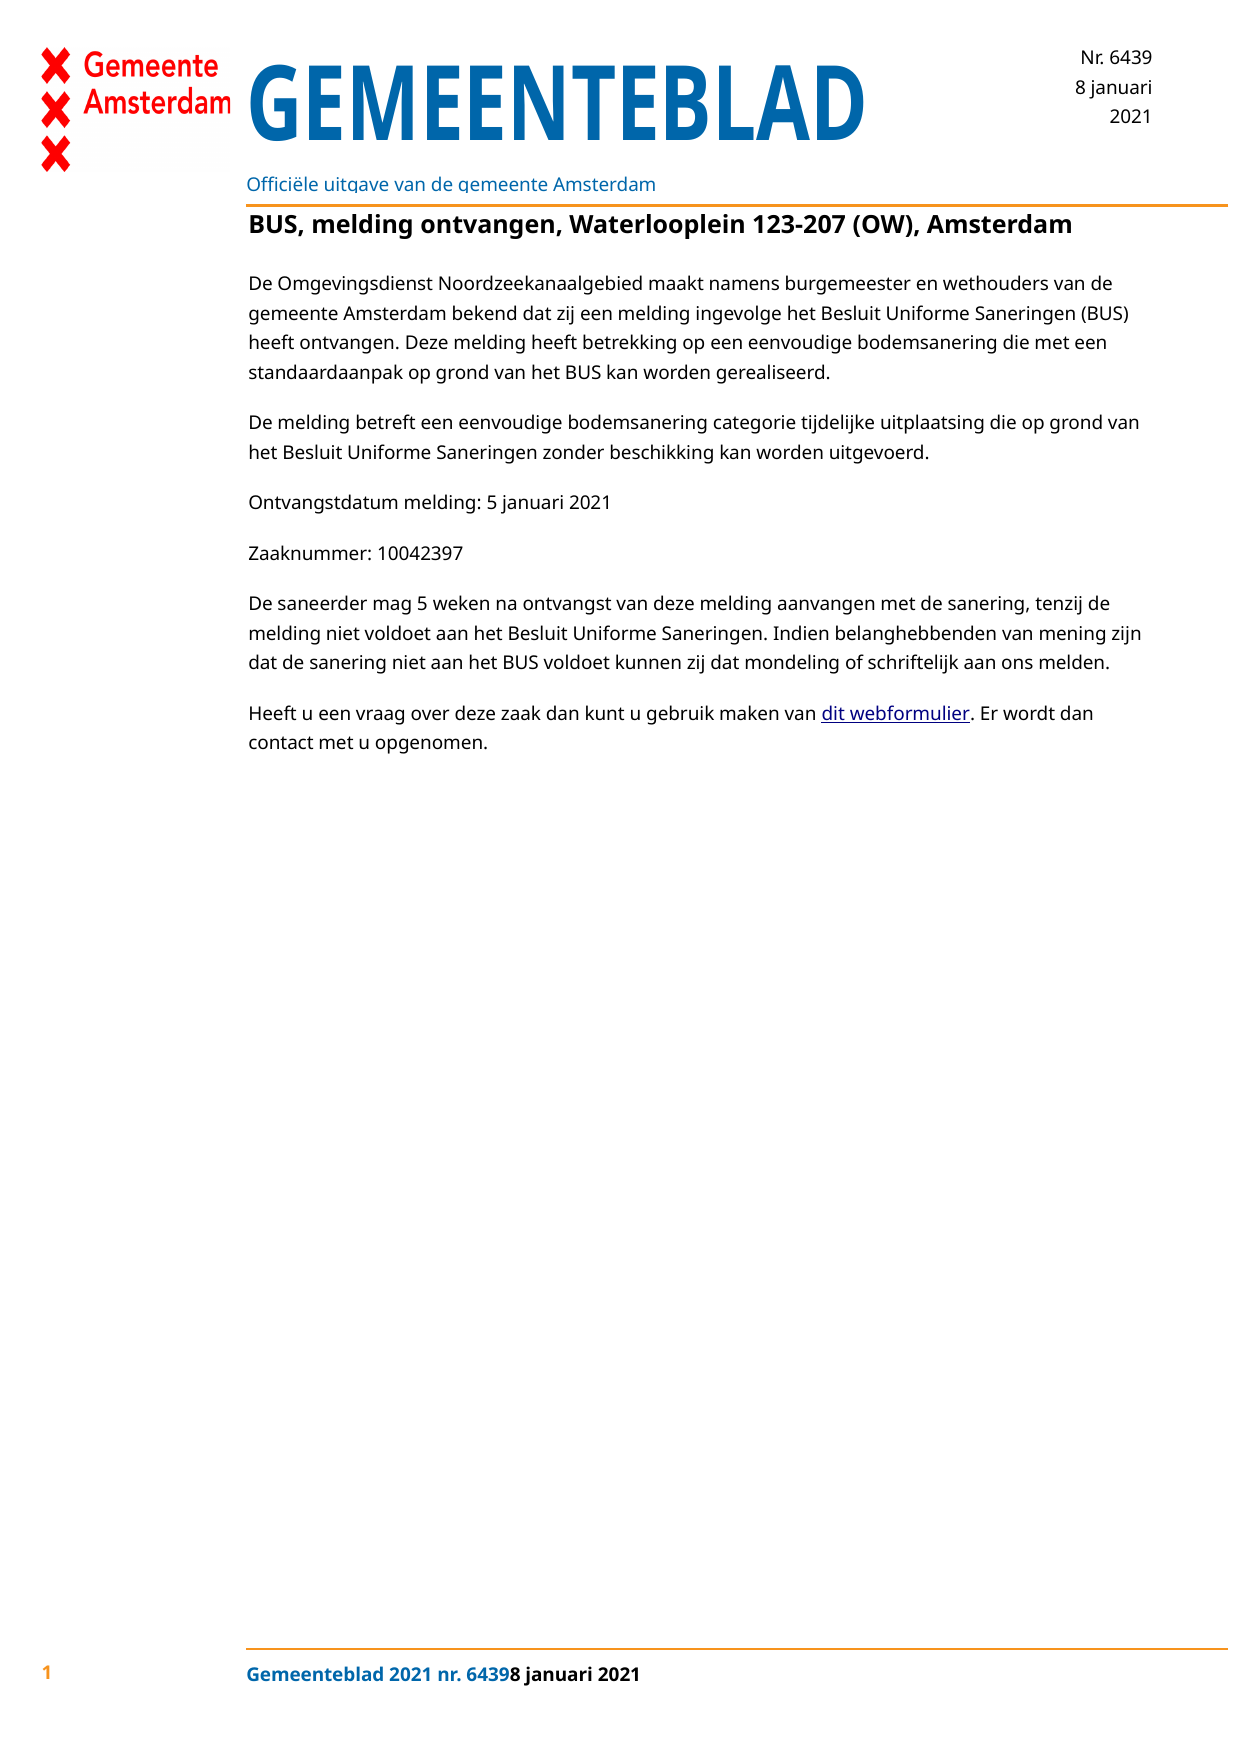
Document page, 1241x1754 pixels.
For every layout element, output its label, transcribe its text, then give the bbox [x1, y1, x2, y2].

text Heeft u een vraag over deze zaak dan kunt u gebruik maken van dit webformulier. Er wordt dan contact met u opgenomen. [248, 700, 1152, 755]
picture [41, 47, 231, 172]
text Zaaknummer: 10042397 [248, 540, 1152, 566]
text BUS, melding ontvangen, Waterlooplein 123-207 (OW), Amsterdam [248, 207, 1152, 241]
text De Omgevingsdienst Noordzeekanaalgebied maakt namens burgemeester en wethouders van de gemeente Amsterdam bekend dat zij een melding ingevolge het Besluit Uniforme Saneringen (BUS) heeft ontvangen. Deze melding heeft betrekking op een eenvoudige bodemsanering die met een standaardaanpak op grond van het BUS kan worden gerealiseerd. [248, 270, 1152, 385]
text De melding betreft een eenvoudige bodemsanering categorie tijdelijke uitplaatsing die op grond van het Besluit Uniforme Saneringen zonder beschikking kan worden uitgevoerd. [248, 409, 1152, 465]
text De saneerder mag 5 weken na ontvangst van deze melding aanvangen met de sanering, tenzij de melding niet voldoet aan het Besluit Uniforme Saneringen. Indien belanghebbenden van mening zijn dat de sanering niet aan het BUS voldoet kunnen zij dat mondeling of schriftelijk aan ons melden. [248, 590, 1152, 675]
text Ontvangstdatum melding: 5 januari 2021 [248, 489, 1152, 515]
